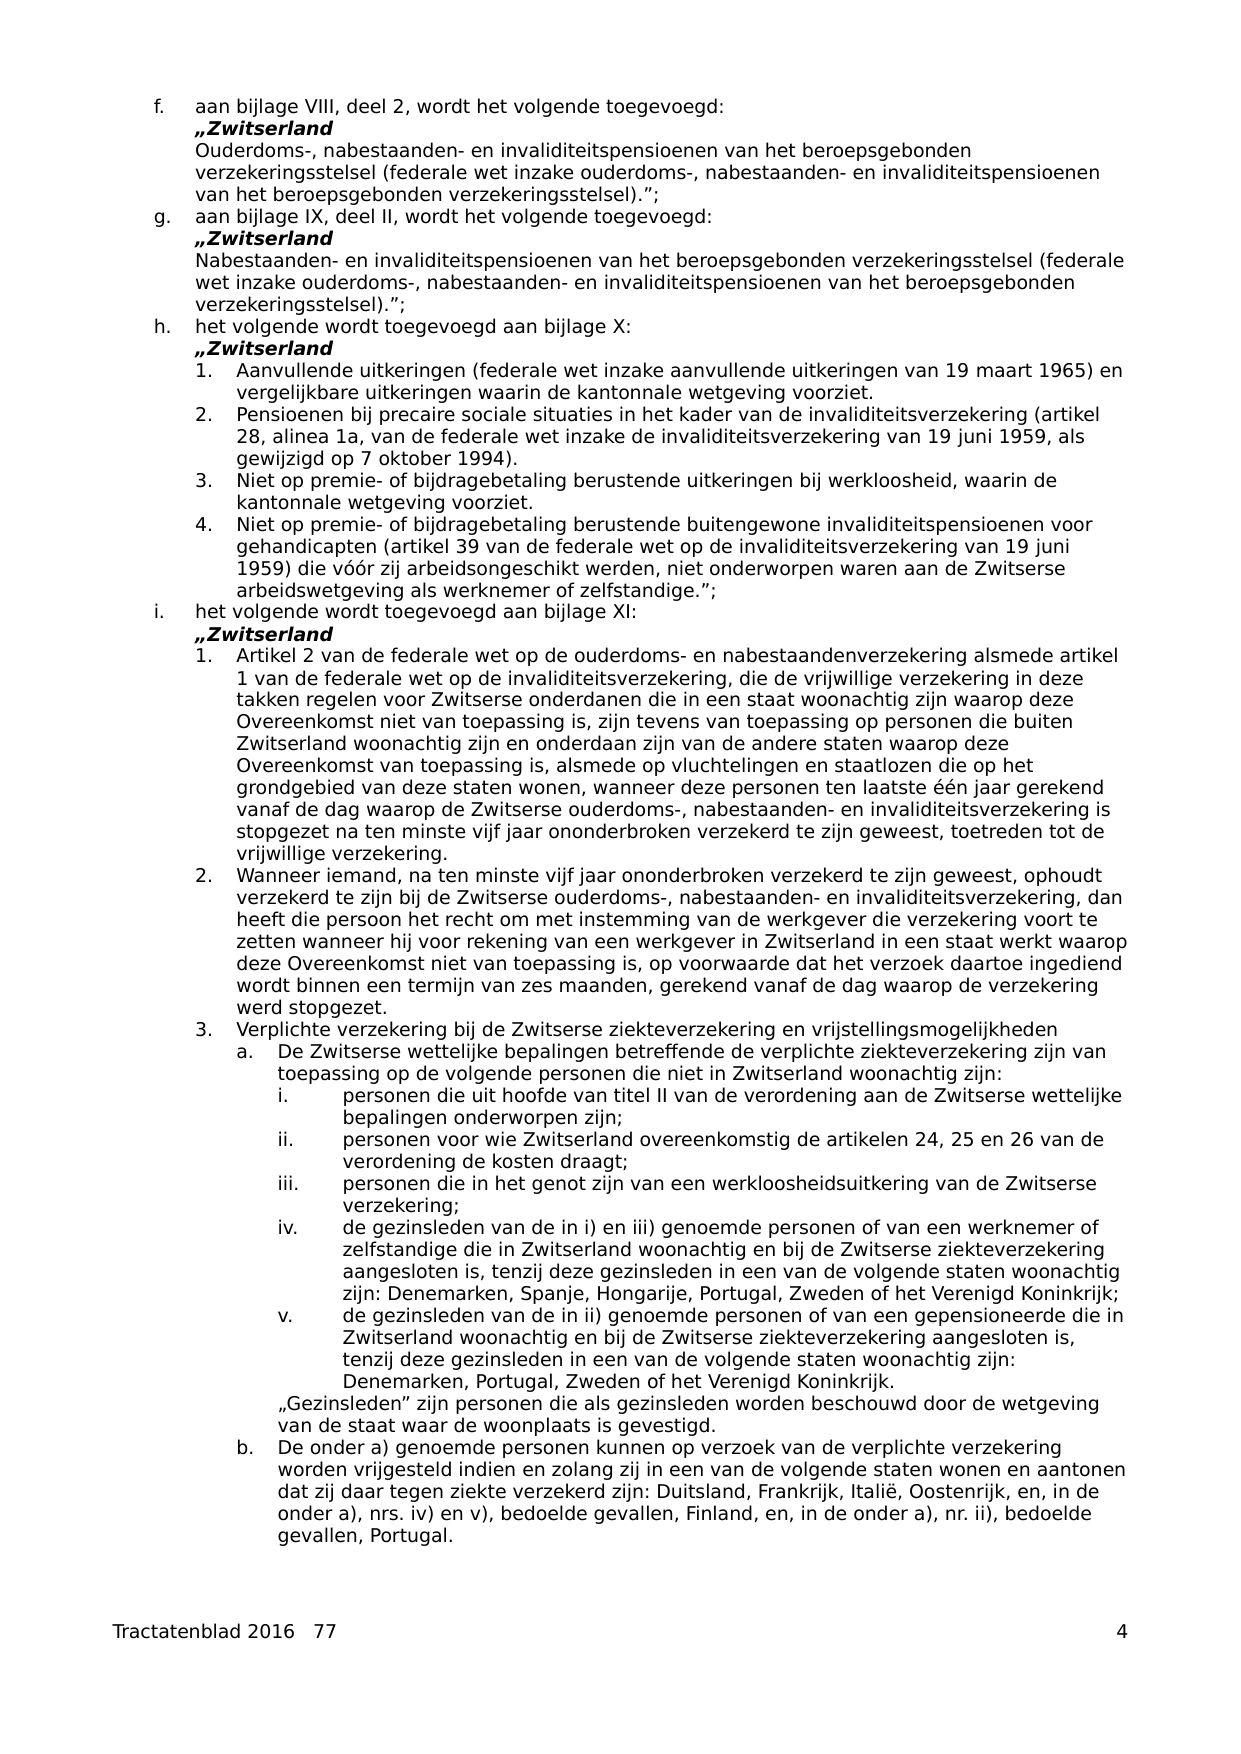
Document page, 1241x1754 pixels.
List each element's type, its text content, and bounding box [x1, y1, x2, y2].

text 3. Verplichte verzekering bij de Zwitserse ziekteverzekering en vrijstellingsmogelijkheden [195, 1019, 1128, 1041]
text Ouderdoms-, nabestaanden- en invaliditeitspensioenen van het beroepsgebonden verzekeringsstelsel (federale wet inzake ouderdoms-, nabestaanden- en invaliditeitspensioenen van het beroepsgebonden verzekeringsstelsel).”; [195, 140, 1128, 206]
text v. de gezinsleden van de in ii) genoemde personen of van een gepensioneerde die in Zwitserland woonachtig en bij de Zwitserse ziekteverzekering aangesloten is, tenzij deze gezinsleden in een van de volgende staten woonachtig zijn: Denemarken, Portugal, Zweden of het Verenigd Koninkrijk. [277, 1305, 1128, 1393]
text „Zwitserland [195, 118, 1128, 140]
text i. het volgende wordt toegevoegd aan bijlage XI: [153, 601, 1128, 623]
text „Zwitserland [195, 228, 1128, 250]
text i. personen die uit hoofde van titel II van de verordening aan de Zwitserse wettelijke bepalingen onderworpen zijn; [277, 1085, 1128, 1129]
text b. De onder a) genoemde personen kunnen op verzoek van de verplichte verzekering worden vrijgesteld indien en zolang zij in een van de volgende staten wonen en aantonen dat zij daar tegen ziekte verzekerd zijn: Duitsland, Frankrijk, Italië, Oostenrijk, en, in de onder a), nrs. iv) en v), bedoelde gevallen, Finland, en, in de onder a), nr. ii), bedoelde gevallen, Portugal. [236, 1437, 1128, 1547]
text a. De Zwitserse wettelijke bepalingen betreffende de verplichte ziekteverzekering zijn van toepassing op de volgende personen die niet in Zwitserland woonachtig zijn: [236, 1041, 1128, 1085]
text „Gezinsleden” zijn personen die als gezinsleden worden beschouwd door de wetgeving van de staat waar de woonplaats is gevestigd. [277, 1393, 1128, 1437]
text f. aan bijlage VIII, deel 2, wordt het volgende toegevoegd: [153, 96, 1128, 118]
text 2. Pensioenen bij precaire sociale situaties in het kader van de invaliditeitsverzekering (artikel 28, alinea 1a, van de federale wet inzake de invaliditeitsverzekering van 19 juni 1959, als gewijzigd op 7 oktober 1994). [195, 404, 1128, 469]
text „Zwitserland [195, 338, 1128, 360]
text 2. Wanneer iemand, na ten minste vijf jaar ononderbroken verzekerd te zijn geweest, ophoudt verzekerd te zijn bij de Zwitserse ouderdoms-, nabestaanden- en invaliditeitsverzekering, dan heeft die persoon het recht om met instemming van de werkgever die verzekering voort te zetten wanneer hij voor rekening van een werkgever in Zwitserland in een staat werkt waarop deze Overeenkomst niet van toepassing is, op voorwaarde dat het verzoek daartoe ingediend wordt binnen een termijn van zes maanden, gerekend vanaf de dag waarop de verzekering werd stopgezet. [195, 865, 1128, 1019]
text 4. Niet op premie- of bijdragebetaling berustende buitengewone invaliditeitspensioenen voor gehandicapten (artikel 39 van de federale wet op de invaliditeitsverzekering van 19 juni 1959) die vóór zij arbeidsongeschikt werden, niet onderworpen waren aan de Zwitserse arbeidswetgeving als werknemer of zelfstandige.”; [195, 513, 1128, 601]
text iv. de gezinsleden van de in i) en iii) genoemde personen of van een werknemer of zelfstandige die in Zwitserland woonachtig en bij de Zwitserse ziekteverzekering aangesloten is, tenzij deze gezinsleden in een van de volgende staten woonachtig zijn: Denemarken, Spanje, Hongarije, Portugal, Zweden of het Verenigd Koninkrijk; [277, 1217, 1128, 1305]
text 1. Aanvullende uitkeringen (federale wet inzake aanvullende uitkeringen van 19 maart 1965) en vergelijkbare uitkeringen waarin de kantonnale wetgeving voorziet. [195, 360, 1128, 404]
text g. aan bijlage IX, deel II, wordt het volgende toegevoegd: [153, 206, 1128, 228]
text 3. Niet op premie- of bijdragebetaling berustende uitkeringen bij werkloosheid, waarin de kantonnale wetgeving voorziet. [195, 469, 1128, 513]
text iii. personen die in het genot zijn van een werkloosheidsuitkering van de Zwitserse verzekering; [277, 1173, 1128, 1217]
text ii. personen voor wie Zwitserland overeenkomstig de artikelen 24, 25 en 26 van de verordening de kosten draagt; [277, 1129, 1128, 1173]
text h. het volgende wordt toegevoegd aan bijlage X: [153, 316, 1128, 338]
text „Zwitserland [195, 623, 1128, 645]
text Nabestaanden- en invaliditeitspensioenen van het beroepsgebonden verzekeringsstelsel (federale wet inzake ouderdoms-, nabestaanden- en invaliditeitspensioenen van het beroepsgebonden verzekeringsstelsel).”; [195, 250, 1128, 316]
text 1. Artikel 2 van de federale wet op de ouderdoms- en nabestaandenverzekering alsmede artikel 1 van de federale wet op de invaliditeitsverzekering, die de vrijwillige verzekering in deze takken regelen voor Zwitserse onderdanen die in een staat woonachtig zijn waarop deze Overeenkomst niet van toepassing is, zijn tevens van toepassing op personen die buiten Zwitserland woonachtig zijn en onderdaan zijn van de andere staten waarop deze Overeenkomst van toepassing is, alsmede op vluchtelingen en staatlozen die op het grondgebied van deze staten wonen, wanneer deze personen ten laatste één jaar gerekend vanaf de dag waarop de Zwitserse ouderdoms-, nabestaanden- en invaliditeitsverzekering is stopgezet na ten minste vijf jaar ononderbroken verzekerd te zijn geweest, toetreden tot de vrijwillige verzekering. [195, 645, 1128, 865]
